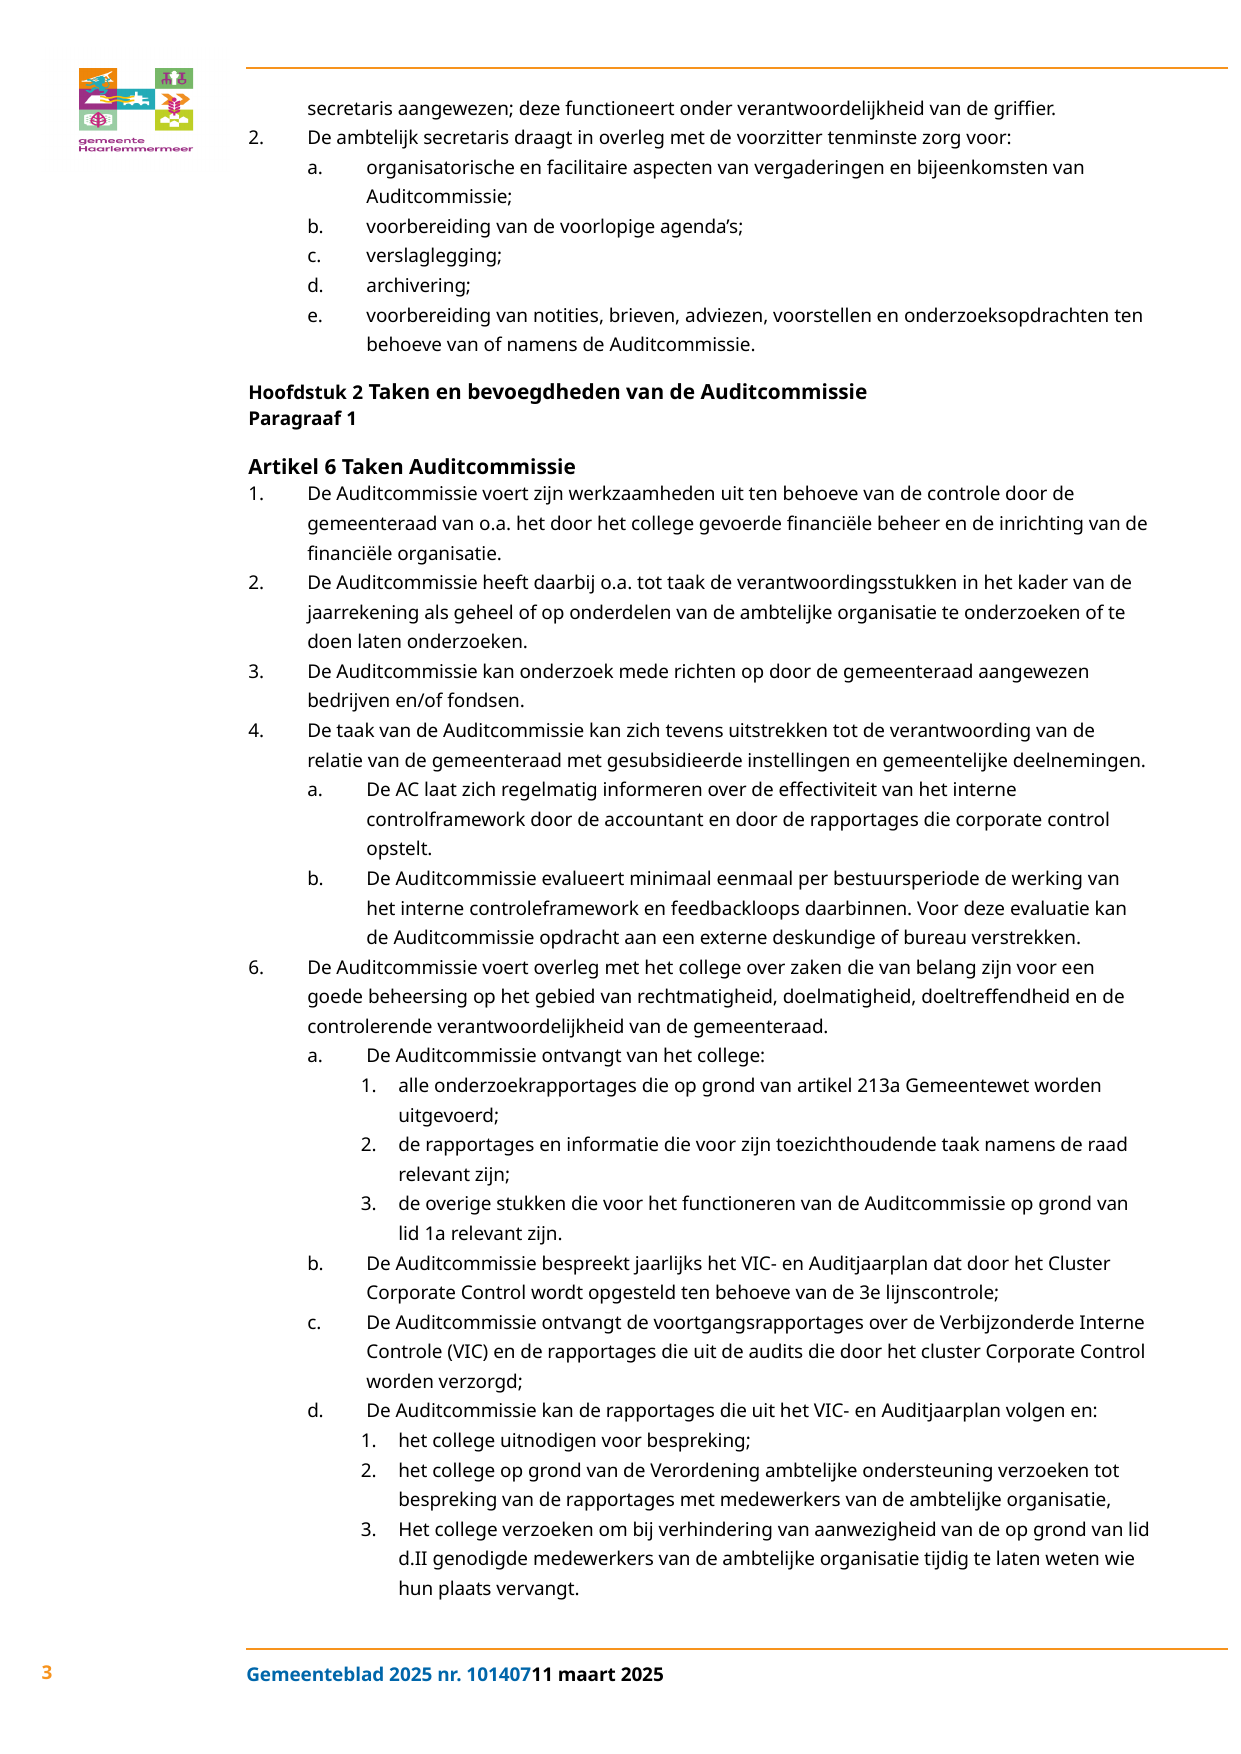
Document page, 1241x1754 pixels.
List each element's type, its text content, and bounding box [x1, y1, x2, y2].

list De Auditcommissie ontvangt van het college: [307, 1043, 1152, 1068]
list Het college verzoeken om bij verhindering van aanwezigheid van de op grond van lid d.II genodigde medewerkers van de ambtelijke organisatie tijdig te laten weten wie hun plaats vervangt. [361, 1516, 1152, 1601]
list De Auditcommissie voert zijn werkzaamheden uit ten behoeve van de controle door de gemeenteraad van o.a. het door het college gevoerde financiële beheer en de inrichting van de financiële organisatie. [248, 481, 1152, 565]
list De Auditcommissie ontvangt de voortgangsrapportages over de Verbijzonderde Interne Controle (VIC) en de rapportages die uit de audits die door het cluster Corporate Control worden verzorgd; [307, 1309, 1152, 1394]
picture [41, 47, 231, 172]
list De ambtelijk secretaris draagt in overleg met de voorzitter tenminste zorg voor: [248, 124, 1152, 150]
list organisatorische en facilitaire aspecten van vergaderingen en bijeenkomsten van Auditcommissie; [307, 154, 1152, 209]
list de rapportages en informatie die voor zijn toezichthoudende taak namens de raad relevant zijn; [361, 1131, 1152, 1187]
text Hoofdstuk 2 Taken en bevoegdheden van de Auditcommissie [248, 377, 1152, 406]
list verslaglegging; [307, 243, 1152, 268]
list voorbereiding van notities, brieven, adviezen, voorstellen en onderzoeksopdrachten ten behoeve van of namens de Auditcommissie. [307, 302, 1152, 357]
list De AC laat zich regelmatig informeren over de effectiviteit van het interne controlframework door de accountant en door de rapportages die corporate control opstelt. [307, 776, 1152, 861]
list archivering; [307, 272, 1152, 298]
list De Auditcommissie evalueert minimaal eenmaal per bestuursperiode de werking van het interne controleframework en feedbackloops daarbinnen. Voor deze evaluatie kan de Auditcommissie opdracht aan een externe deskundige of bureau verstrekken. [307, 865, 1152, 950]
list voorbereiding van de voorlopige agenda’s; [307, 213, 1152, 239]
list De Auditcommissie voert overleg met het college over zaken die van belang zijn voor een goede beheersing op het gebied van rechtmatigheid, doelmatigheid, doeltreffendheid en de controlerende verantwoordelijkheid van de gemeenteraad. [248, 954, 1152, 1039]
list De Auditcommissie heeft daarbij o.a. tot taak de verantwoordingsstukken in het kader van de jaarrekening als geheel of op onderdelen van de ambtelijke organisatie te onderzoeken of te doen laten onderzoeken. [248, 569, 1152, 654]
list De Auditcommissie bespreekt jaarlijks het VIC- en Auditjaarplan dat door het Cluster Corporate Control wordt opgesteld ten behoeve van de 3e lijnscontrole; [307, 1250, 1152, 1305]
list secretaris aangewezen; deze functioneert onder verantwoordelijkheid van de griffier. [248, 95, 1152, 121]
text Artikel 6 Taken Auditcommissie [248, 452, 1152, 481]
list het college uitnodigen voor bespreking; [361, 1427, 1152, 1453]
list De Auditcommissie kan de rapportages die uit het VIC- en Auditjaarplan volgen en: [307, 1398, 1152, 1423]
text Paragraaf 1 [248, 406, 1152, 431]
list De taak van de Auditcommissie kan zich tevens uitstrekken tot de verantwoording van de relatie van de gemeenteraad met gesubsidieerde instellingen en gemeentelijke deelnemingen. [248, 717, 1152, 772]
list alle onderzoekrapportages die op grond van artikel 213a Gemeentewet worden uitgevoerd; [361, 1072, 1152, 1127]
list het college op grond van de Verordening ambtelijke ondersteuning verzoeken tot bespreking van de rapportages met medewerkers van de ambtelijke organisatie, [361, 1457, 1152, 1512]
list De Auditcommissie kan onderzoek mede richten op door de gemeenteraad aangewezen bedrijven en/of fondsen. [248, 658, 1152, 713]
list de overige stukken die voor het functioneren van de Auditcommissie op grond van lid 1a relevant zijn. [361, 1191, 1152, 1246]
